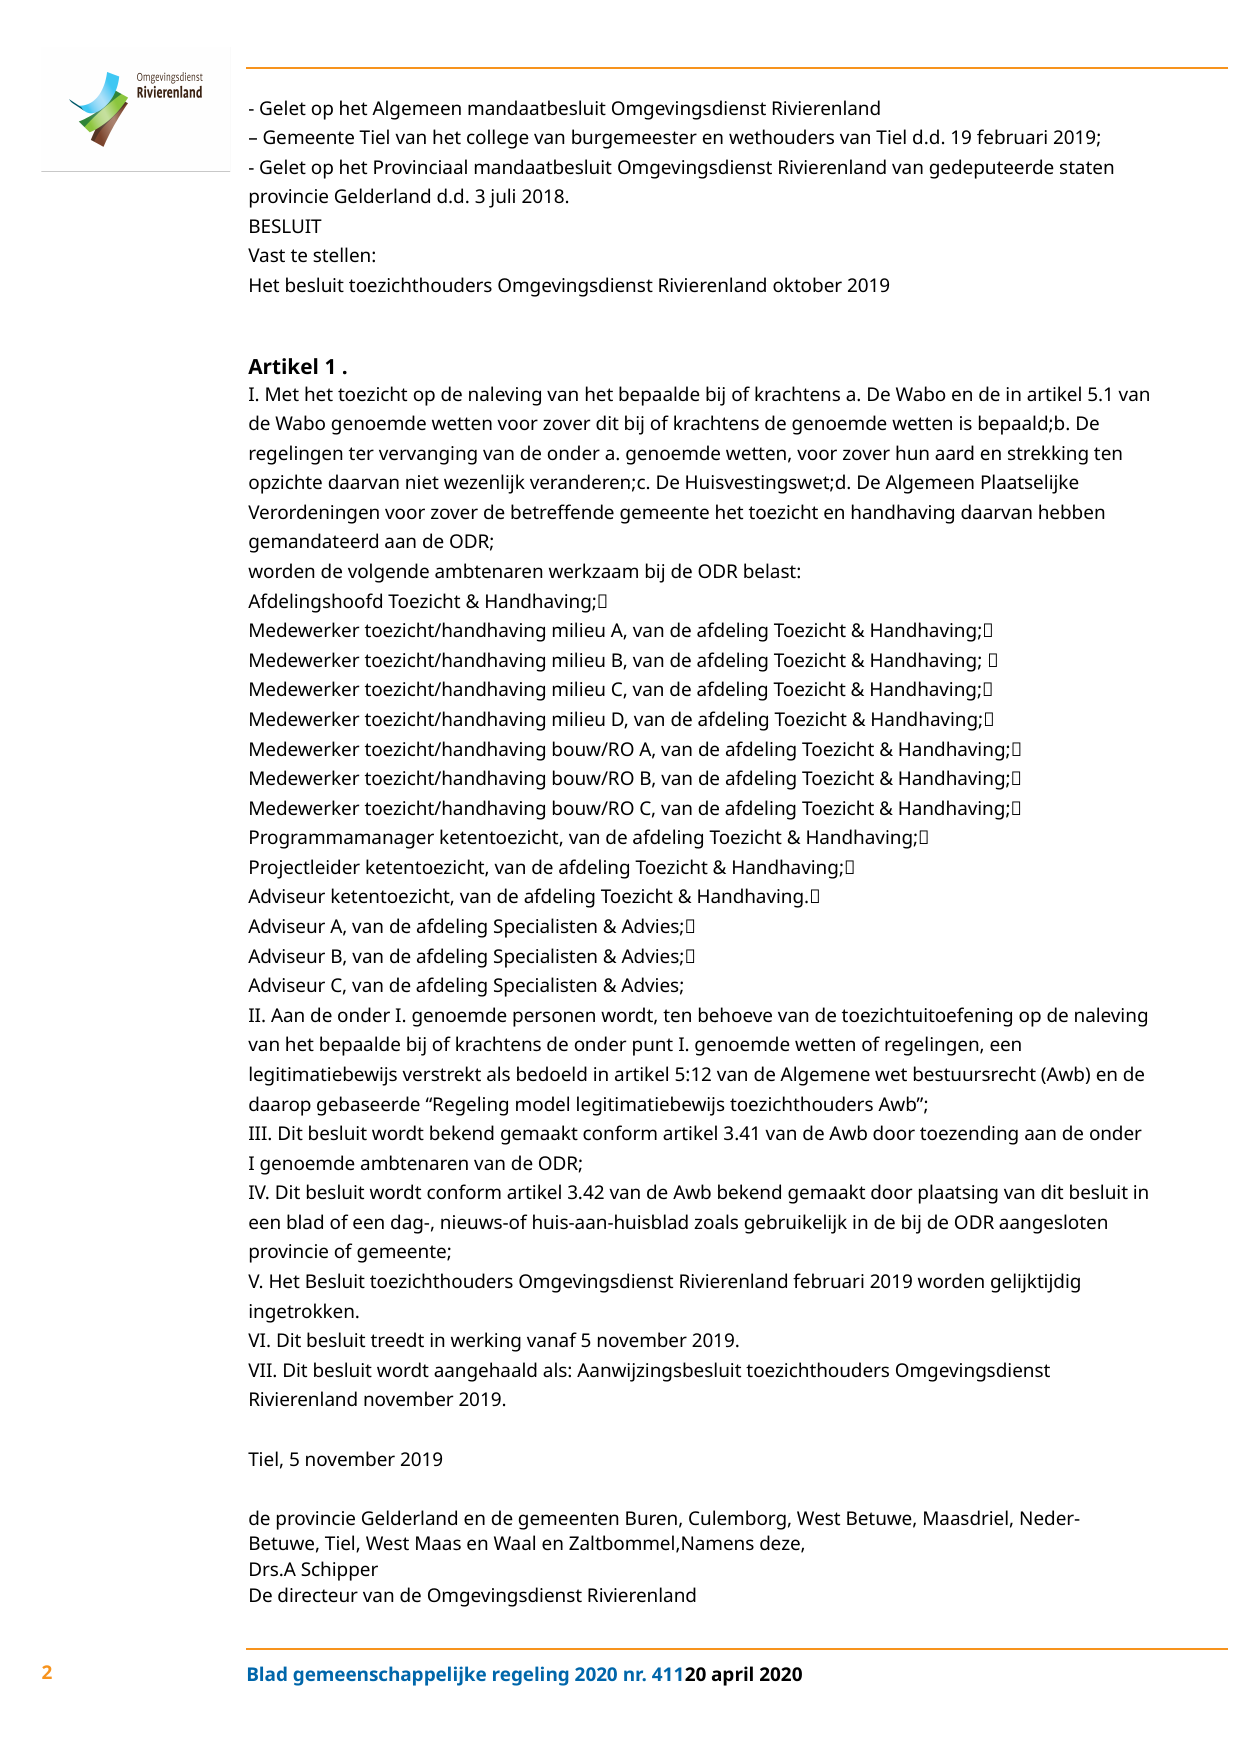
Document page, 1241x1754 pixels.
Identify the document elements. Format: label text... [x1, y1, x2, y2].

text Medewerker toezicht/handhaving milieu C, van de afdeling Toezicht & Handhaving; [248, 677, 1152, 702]
text Medewerker toezicht/handhaving milieu D, van de afdeling Toezicht & Handhaving; [248, 706, 1152, 732]
text Vast te stellen: [248, 243, 1152, 268]
text Adviseur A, van de afdeling Specialisten & Advies; [248, 913, 1152, 939]
text IV. Dit besluit wordt conform artikel 3.42 van de Awb bekend gemaakt door plaatsing van dit besluit in een blad of een dag-, nieuws-of huis-aan-huisblad zoals gebruikelijk in de bij de ODR aangesloten provincie of gemeente; [248, 1179, 1152, 1264]
text Het besluit toezichthouders Omgevingsdienst Rivierenland oktober 2019 [248, 272, 1152, 298]
text VII. Dit besluit wordt aangehaald als: Aanwijzingsbesluit toezichthouders Omgevingsdienst Rivierenland november 2019. [248, 1357, 1152, 1412]
text - Gelet op het Provinciaal mandaatbesluit Omgevingsdienst Rivierenland van gedeputeerde staten provincie Gelderland d.d. 3 juli 2018. [248, 154, 1152, 209]
text Adviseur ketentoezicht, van de afdeling Toezicht & Handhaving. [248, 884, 1152, 909]
text Medewerker toezicht/handhaving bouw/RO C, van de afdeling Toezicht & Handhaving; [248, 795, 1152, 821]
text De directeur van de Omgevingsdienst Rivierenland [248, 1582, 1152, 1608]
text VI. Dit besluit treedt in werking vanaf 5 november 2019. [248, 1327, 1152, 1353]
text Projectleider ketentoezicht, van de afdeling Toezicht & Handhaving; [248, 854, 1152, 880]
text II. Aan de onder I. genoemde personen wordt, ten behoeve van de toezichtuitoefening op de naleving van het bepaalde bij of krachtens de onder punt I. genoemde wetten of regelingen, een legitimatiebewijs verstrekt als bedoeld in artikel 5:12 van de Algemene wet bestuursrecht (Awb) en de daarop gebaseerde “Regeling model legitimatiebewijs toezichthouders Awb”; [248, 1002, 1152, 1116]
text Medewerker toezicht/handhaving bouw/RO B, van de afdeling Toezicht & Handhaving; [248, 765, 1152, 791]
picture [41, 47, 231, 172]
text Tiel, 5 november 2019 [248, 1446, 1152, 1471]
text III. Dit besluit wordt bekend gemaakt conform artikel 3.41 van de Awb door toezending aan de onder I genoemde ambtenaren van de ODR; [248, 1120, 1152, 1176]
text de provincie Gelderland en de gemeenten Buren, Culemborg, West Betuwe, Maasdriel, Neder-Betuwe, Tiel, West Maas en Waal en Zaltbommel,Namens deze, [248, 1505, 1152, 1556]
text - Gelet op het Algemeen mandaatbesluit Omgevingsdienst Rivierenland [248, 95, 1152, 121]
text Artikel 1 . [248, 352, 1152, 381]
text V. Het Besluit toezichthouders Omgevingsdienst Rivierenland februari 2019 worden gelijktijdig ingetrokken. [248, 1268, 1152, 1323]
text I. Met het toezicht op de naleving van het bepaalde bij of krachtens a. De Wabo en de in artikel 5.1 van de Wabo genoemde wetten voor zover dit bij of krachtens de genoemde wetten is bepaald;b. De regelingen ter vervanging van de onder a. genoemde wetten, voor zover hun aard en strekking ten opzichte daarvan niet wezenlijk veranderen;c. De Huisvestingswet;d. De Algemeen Plaatselijke Verordeningen voor zover de betreffende gemeente het toezicht en handhaving daarvan hebben gemandateerd aan de ODR; [248, 381, 1152, 554]
text Medewerker toezicht/handhaving milieu A, van de afdeling Toezicht & Handhaving; [248, 617, 1152, 643]
text Afdelingshoofd Toezicht & Handhaving; [248, 588, 1152, 613]
text Adviseur C, van de afdeling Specialisten & Advies; [248, 972, 1152, 998]
text Medewerker toezicht/handhaving milieu B, van de afdeling Toezicht & Handhaving;  [248, 647, 1152, 673]
text Programmamanager ketentoezicht, van de afdeling Toezicht & Handhaving; [248, 824, 1152, 850]
text Adviseur B, van de afdeling Specialisten & Advies; [248, 943, 1152, 968]
text BESLUIT [248, 213, 1152, 239]
text – Gemeente Tiel van het college van burgemeester en wethouders van Tiel d.d. 19 februari 2019; [248, 124, 1152, 150]
text Drs.A Schipper [248, 1556, 1152, 1582]
text worden de volgende ambtenaren werkzaam bij de ODR belast: [248, 558, 1152, 584]
text Medewerker toezicht/handhaving bouw/RO A, van de afdeling Toezicht & Handhaving; [248, 736, 1152, 761]
